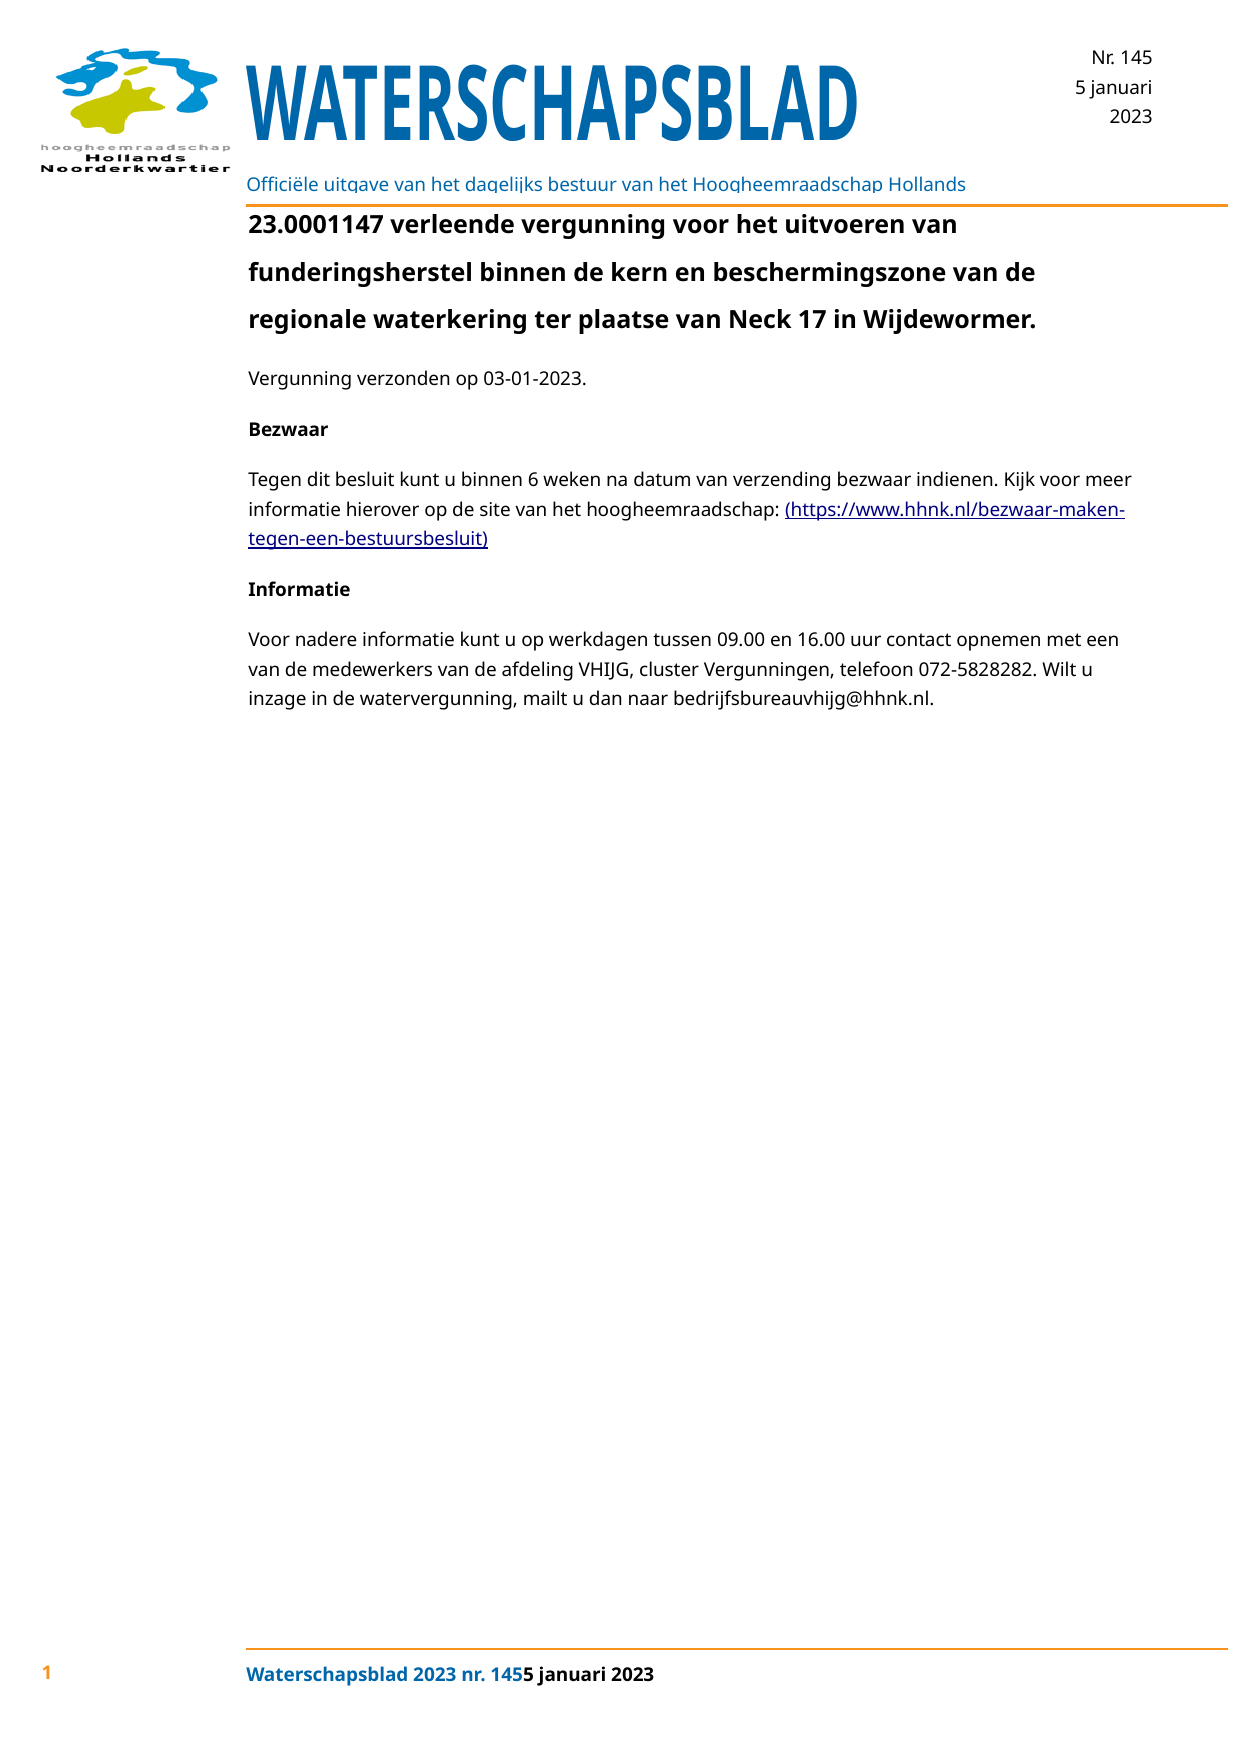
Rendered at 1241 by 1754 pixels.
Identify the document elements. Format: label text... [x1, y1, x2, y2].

picture [41, 47, 231, 172]
text 23.0001147 verleende vergunning voor het uitvoeren van funderingsherstel binnen de kern en beschermingszone van de regionale waterkering ter plaatse van Neck 17 in Wijdewormer. [248, 207, 1152, 336]
text Informatie [248, 576, 1152, 602]
text Vergunning verzonden op 03-01-2023. [248, 366, 1152, 391]
text Bezwaar [248, 416, 1152, 442]
text Voor nadere informatie kunt u op werkdagen tussen 09.00 en 16.00 uur contact opnemen met een van de medewerkers van de afdeling VHIJG, cluster Vergunningen, telefoon 072-5828282. Wilt u inzage in de watervergunning, mailt u dan naar bedrijfsbureauvhijg@hhnk.nl. [248, 626, 1152, 711]
text Tegen dit besluit kunt u binnen 6 weken na datum van verzending bezwaar indienen. Kijk voor meer informatie hierover op de site van het hoogheemraadschap: (https://www.hhnk.nl/bezwaar-maken-tegen-een-bestuursbesluit) [248, 466, 1152, 551]
